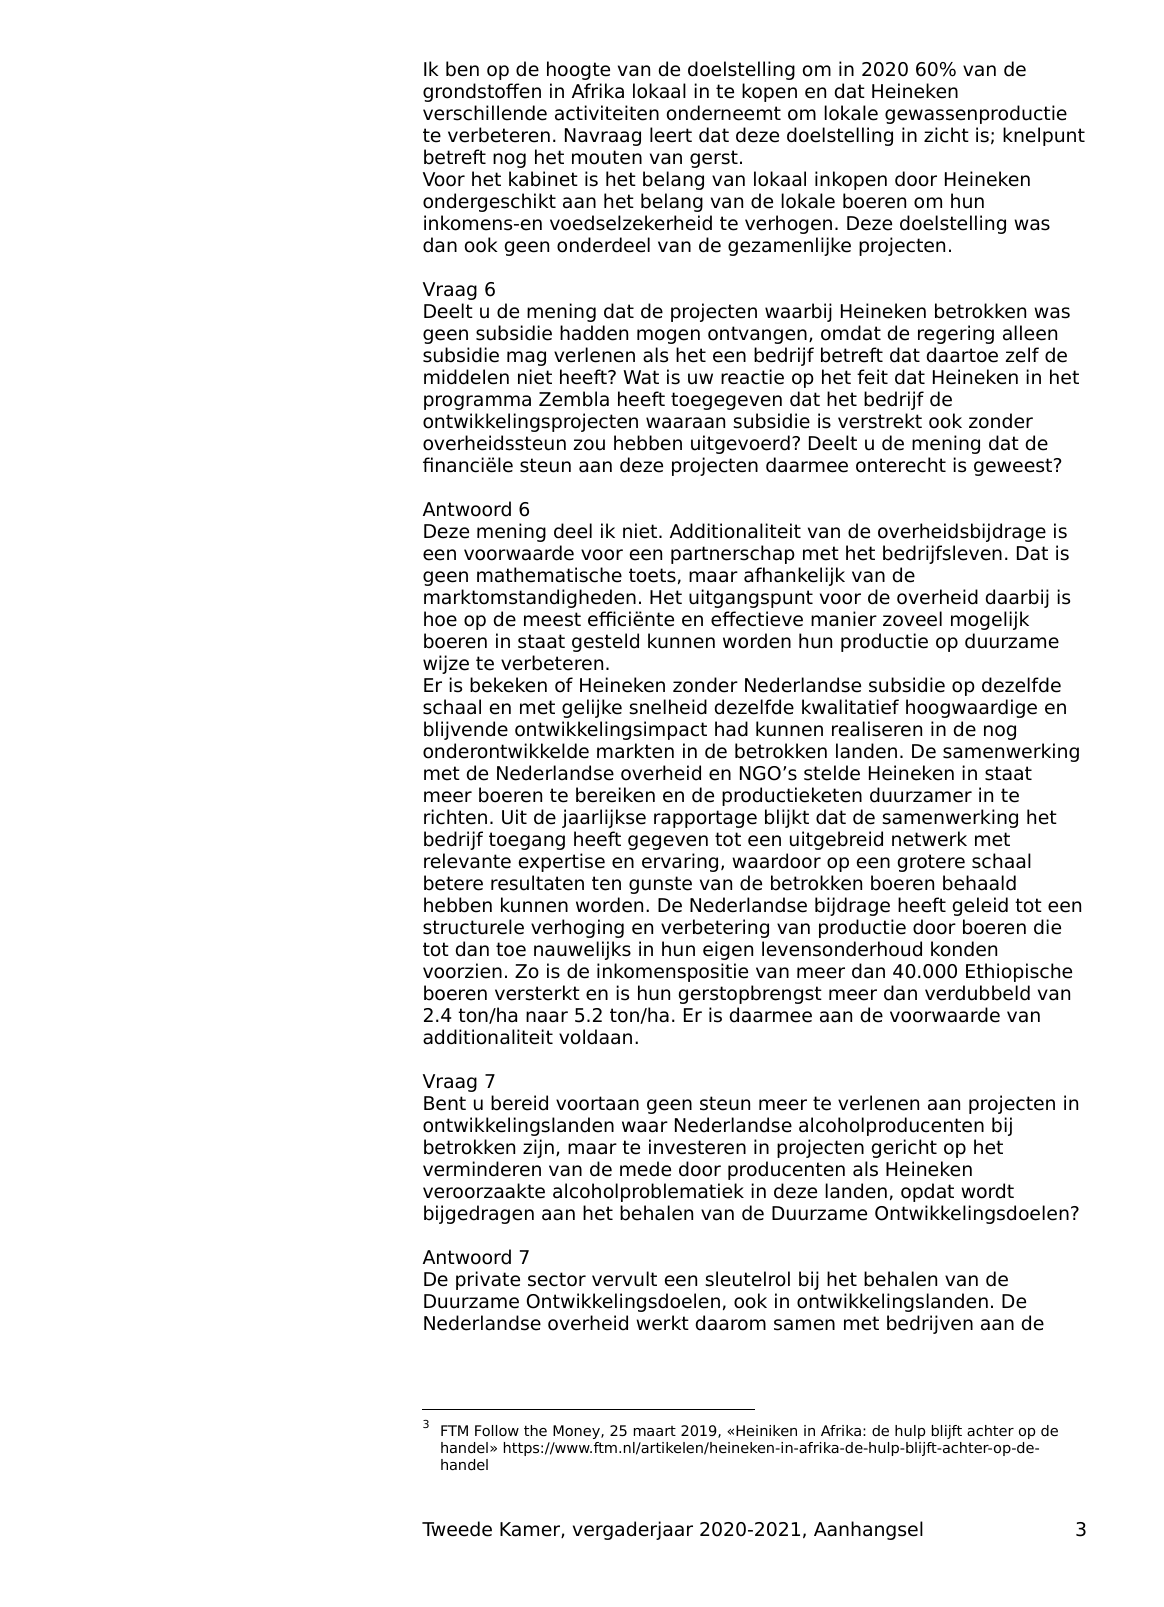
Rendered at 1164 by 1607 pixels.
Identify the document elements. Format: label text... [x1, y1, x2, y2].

text Ik ben op de hoogte van de doelstelling om in 2020 60% van de grondstoffen in Afrika lokaal in te kopen en dat Heineken verschillende activiteiten onderneemt om lokale gewassenproductie te verbeteren. Navraag leert dat deze doelstelling in zicht is; knelpunt betreft nog het mouten van gerst. [422, 59, 1087, 169]
text Bent u bereid voortaan geen steun meer te verlenen aan projecten in ontwikkelingslanden waar Nederlandse alcoholproducenten bij betrokken zijn, maar te investeren in projecten gericht op het verminderen van de mede door producenten als Heineken veroorzaakte alcoholproblematiek in deze landen, opdat wordt bijgedragen aan het behalen van de Duurzame Ontwikkelingsdoelen? [422, 1093, 1087, 1224]
text Voor het kabinet is het belang van lokaal inkopen door Heineken ondergeschikt aan het belang van de lokale boeren om hun inkomens-en voedselzekerheid te verhogen. Deze doelstelling was dan ook geen onderdeel van de gezamenlijke projecten. [422, 169, 1087, 257]
text Antwoord 6 [422, 499, 1087, 521]
text FTM Follow the Money, 25 maart 2019, «Heiniken in Afrika: de hulp blijft achter op de handel» https://www.ftm.nl/artikelen/heineken-in-afrika-de-hulp-blijft-achter-op-de-handel [422, 1418, 1087, 1474]
text Vraag 7 [422, 1071, 1087, 1093]
text Vraag 6 [422, 279, 1087, 301]
text De private sector vervult een sleutelrol bij het behalen van de Duurzame Ontwikkelingsdoelen, ook in ontwikkelingslanden. De Nederlandse overheid werkt daarom samen met bedrijven aan de [422, 1269, 1087, 1335]
text Antwoord 7 [422, 1247, 1087, 1269]
text Deelt u de mening dat de projecten waarbij Heineken betrokken was geen subsidie hadden mogen ontvangen, omdat de regering alleen subsidie mag verlenen als het een bedrijf betreft dat daartoe zelf de middelen niet heeft? Wat is uw reactie op het feit dat Heineken in het programma Zembla heeft toegegeven dat het bedrijf de ontwikkelingsprojecten waaraan subsidie is verstrekt ook zonder overheidssteun zou hebben uitgevoerd? Deelt u de mening dat de financiële steun aan deze projecten daarmee onterecht is geweest? [422, 301, 1087, 477]
text Deze mening deel ik niet. Additionaliteit van de overheidsbijdrage is een voorwaarde voor een partnerschap met het bedrijfsleven. Dat is geen mathematische toets, maar afhankelijk van de marktomstandigheden. Het uitgangspunt voor de overheid daarbij is hoe op de meest efficiënte en effectieve manier zoveel mogelijk boeren in staat gesteld kunnen worden hun productie op duurzame wijze te verbeteren. [422, 521, 1087, 675]
text Er is bekeken of Heineken zonder Nederlandse subsidie op dezelfde schaal en met gelijke snelheid dezelfde kwalitatief hoogwaardige en blijvende ontwikkelingsimpact had kunnen realiseren in de nog onderontwikkelde markten in de betrokken landen. De samenwerking met de Nederlandse overheid en NGO’s stelde Heineken in staat meer boeren te bereiken en de productieketen duurzamer in te richten. Uit de jaarlijkse rapportage blijkt dat de samenwerking het bedrijf toegang heeft gegeven tot een uitgebreid netwerk met relevante expertise en ervaring, waardoor op een grotere schaal betere resultaten ten gunste van de betrokken boeren behaald hebben kunnen worden. De Nederlandse bijdrage heeft geleid tot een structurele verhoging en verbetering van productie door boeren die tot dan toe nauwelijks in hun eigen levensonderhoud konden voorzien. Zo is de inkomenspositie van meer dan 40.000 Ethiopische boeren versterkt en is hun gerstopbrengst meer dan verdubbeld van 2.4 ton/ha naar 5.2 ton/ha. Er is daarmee aan de voorwaarde van additionaliteit voldaan. [422, 675, 1087, 1048]
